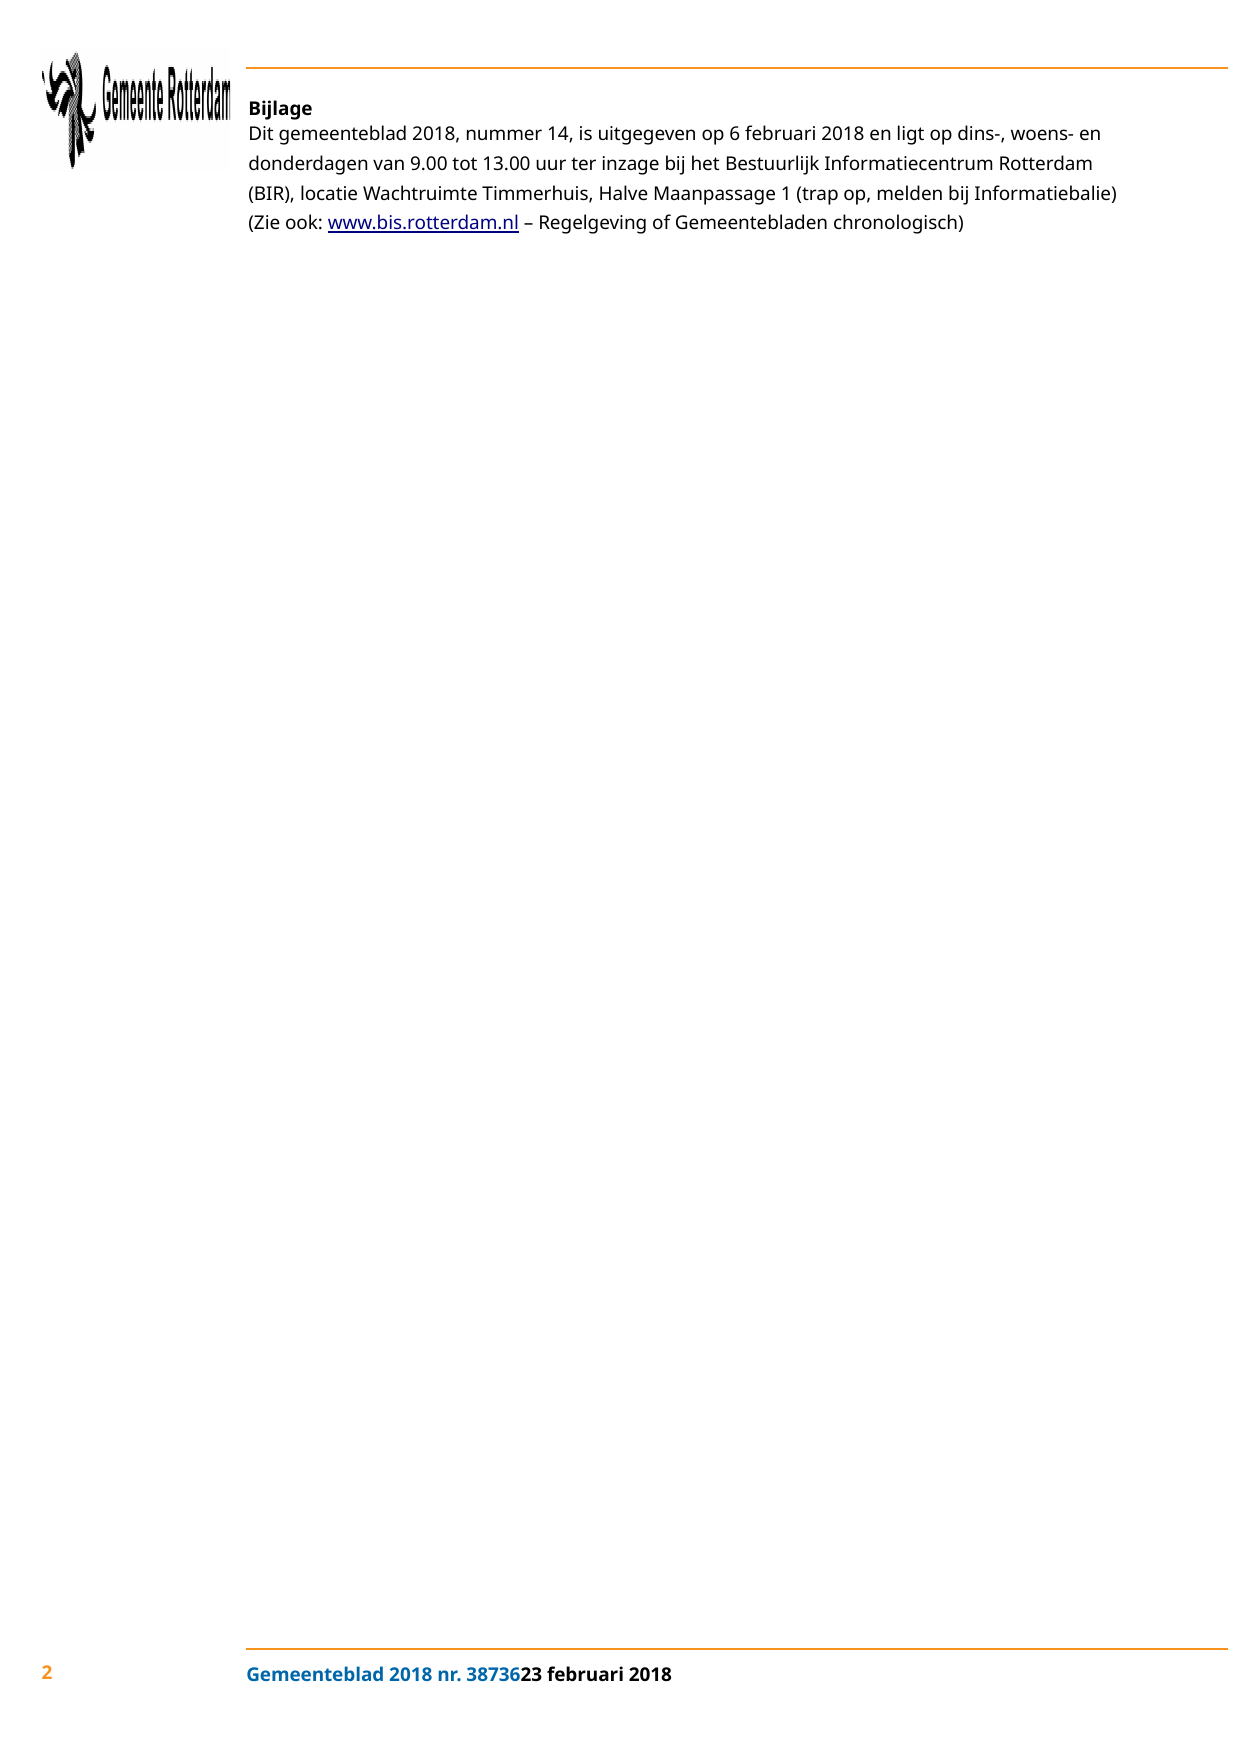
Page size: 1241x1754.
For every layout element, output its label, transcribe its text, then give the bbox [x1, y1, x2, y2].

text Bijlage [248, 95, 1152, 121]
picture [41, 47, 231, 172]
text (Zie ook: www.bis.rotterdam.nl – Regelgeving of Gemeentebladen chronologisch) [248, 209, 1152, 235]
text Dit gemeenteblad 2018, nummer 14, is uitgegeven op 6 februari 2018 en ligt op dins-, woens- en donderdagen van 9.00 tot 13.00 uur ter inzage bij het Bestuurlijk Informatiecentrum Rotterdam (BIR), locatie Wachtruimte Timmerhuis, Halve Maanpassage 1 (trap op, melden bij Informatiebalie) [248, 121, 1152, 206]
